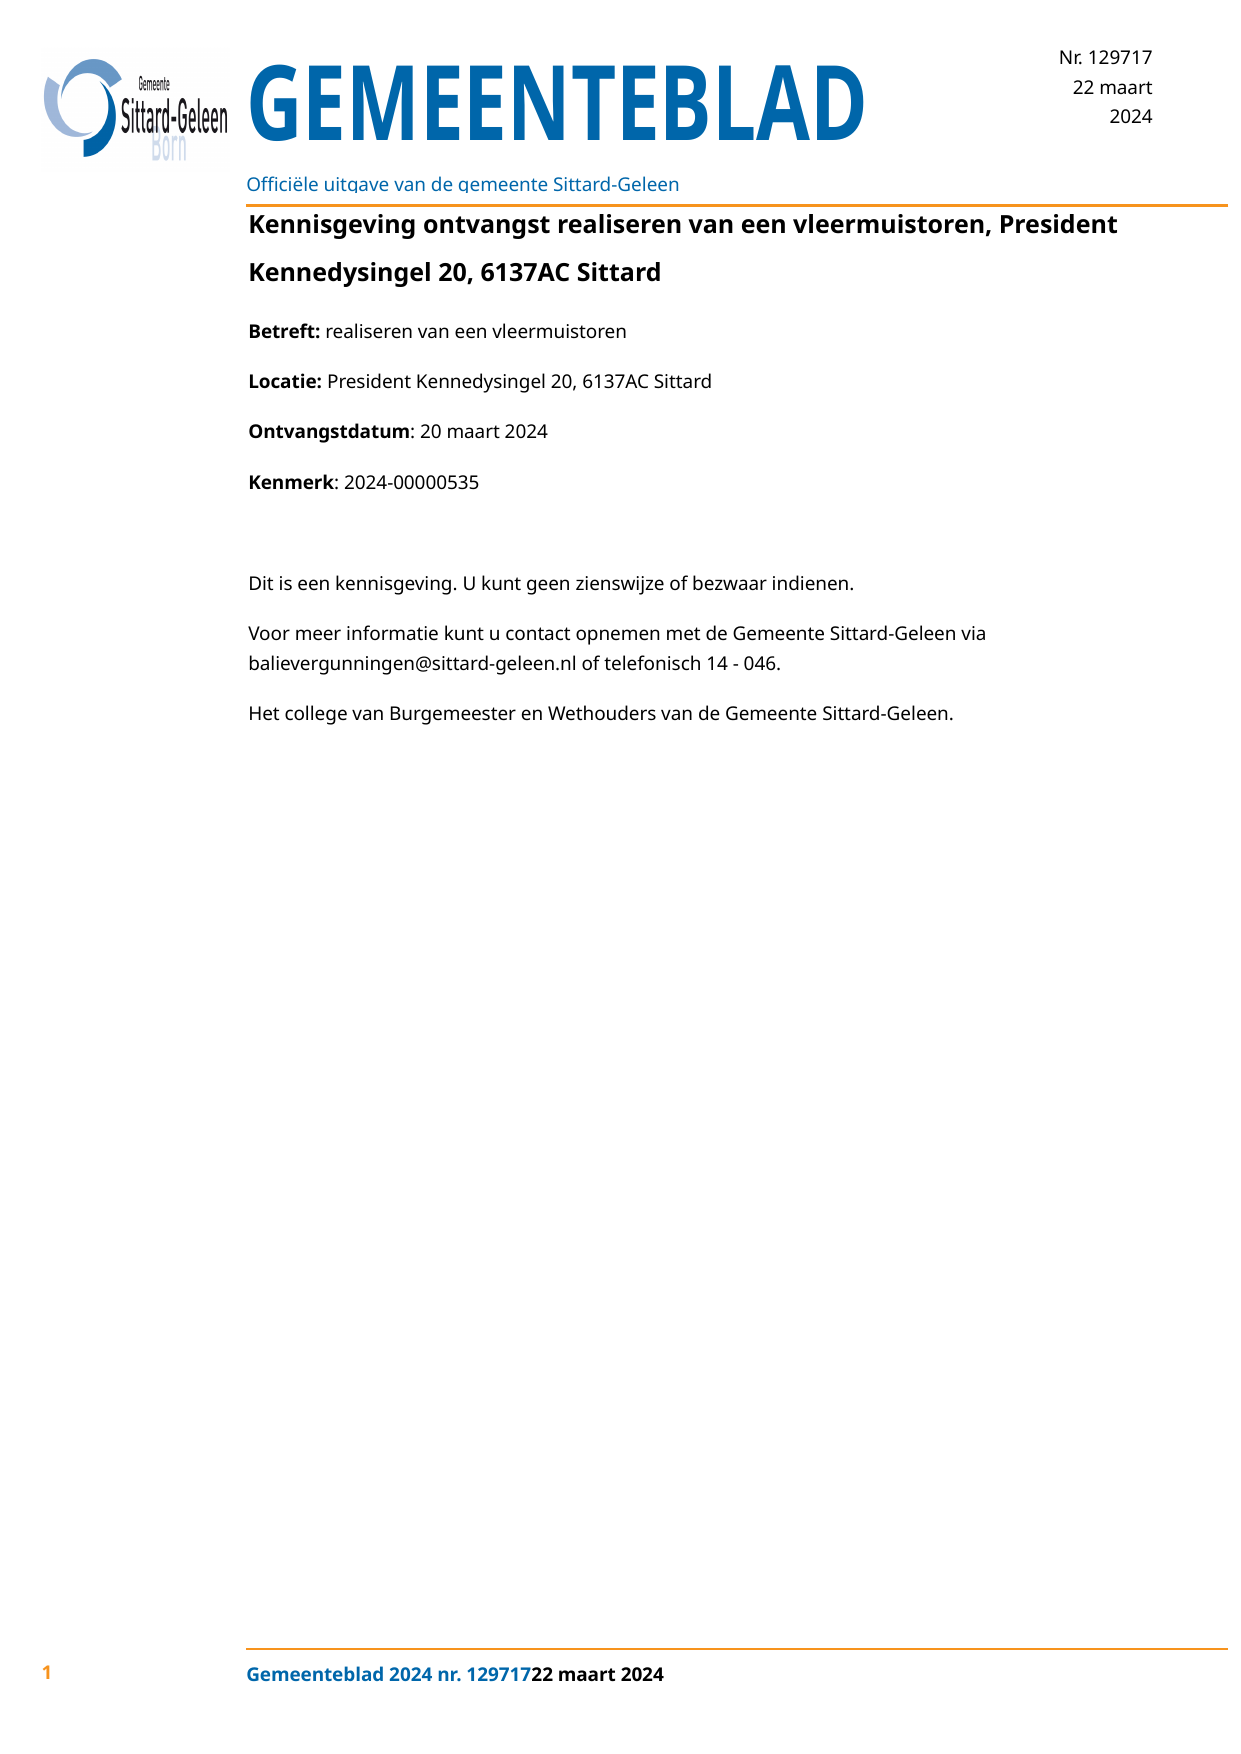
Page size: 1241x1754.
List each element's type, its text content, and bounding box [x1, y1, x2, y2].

text Dit is een kennisgeving. U kunt geen zienswijze of bezwaar indienen. [248, 570, 1152, 596]
text Kenmerk: 2024-00000535 [248, 469, 1152, 495]
text Locatie: President Kennedysingel 20, 6137AC Sittard [248, 368, 1152, 394]
text Het college van Burgemeester en Wethouders van de Gemeente Sittard-Geleen. [248, 700, 1152, 726]
picture [41, 47, 231, 172]
text Betreft: realiseren van een vleermuistoren [248, 318, 1152, 344]
text Ontvangstdatum: 20 maart 2024 [248, 419, 1152, 444]
text Kennisgeving ontvangst realiseren van een vleermuistoren, President Kennedysingel 20, 6137AC Sittard [248, 207, 1152, 288]
text Voor meer informatie kunt u contact opnemen met de Gemeente Sittard-Geleen via balievergunningen@sittard-geleen.nl of telefonisch 14 - 046. [248, 620, 1152, 676]
